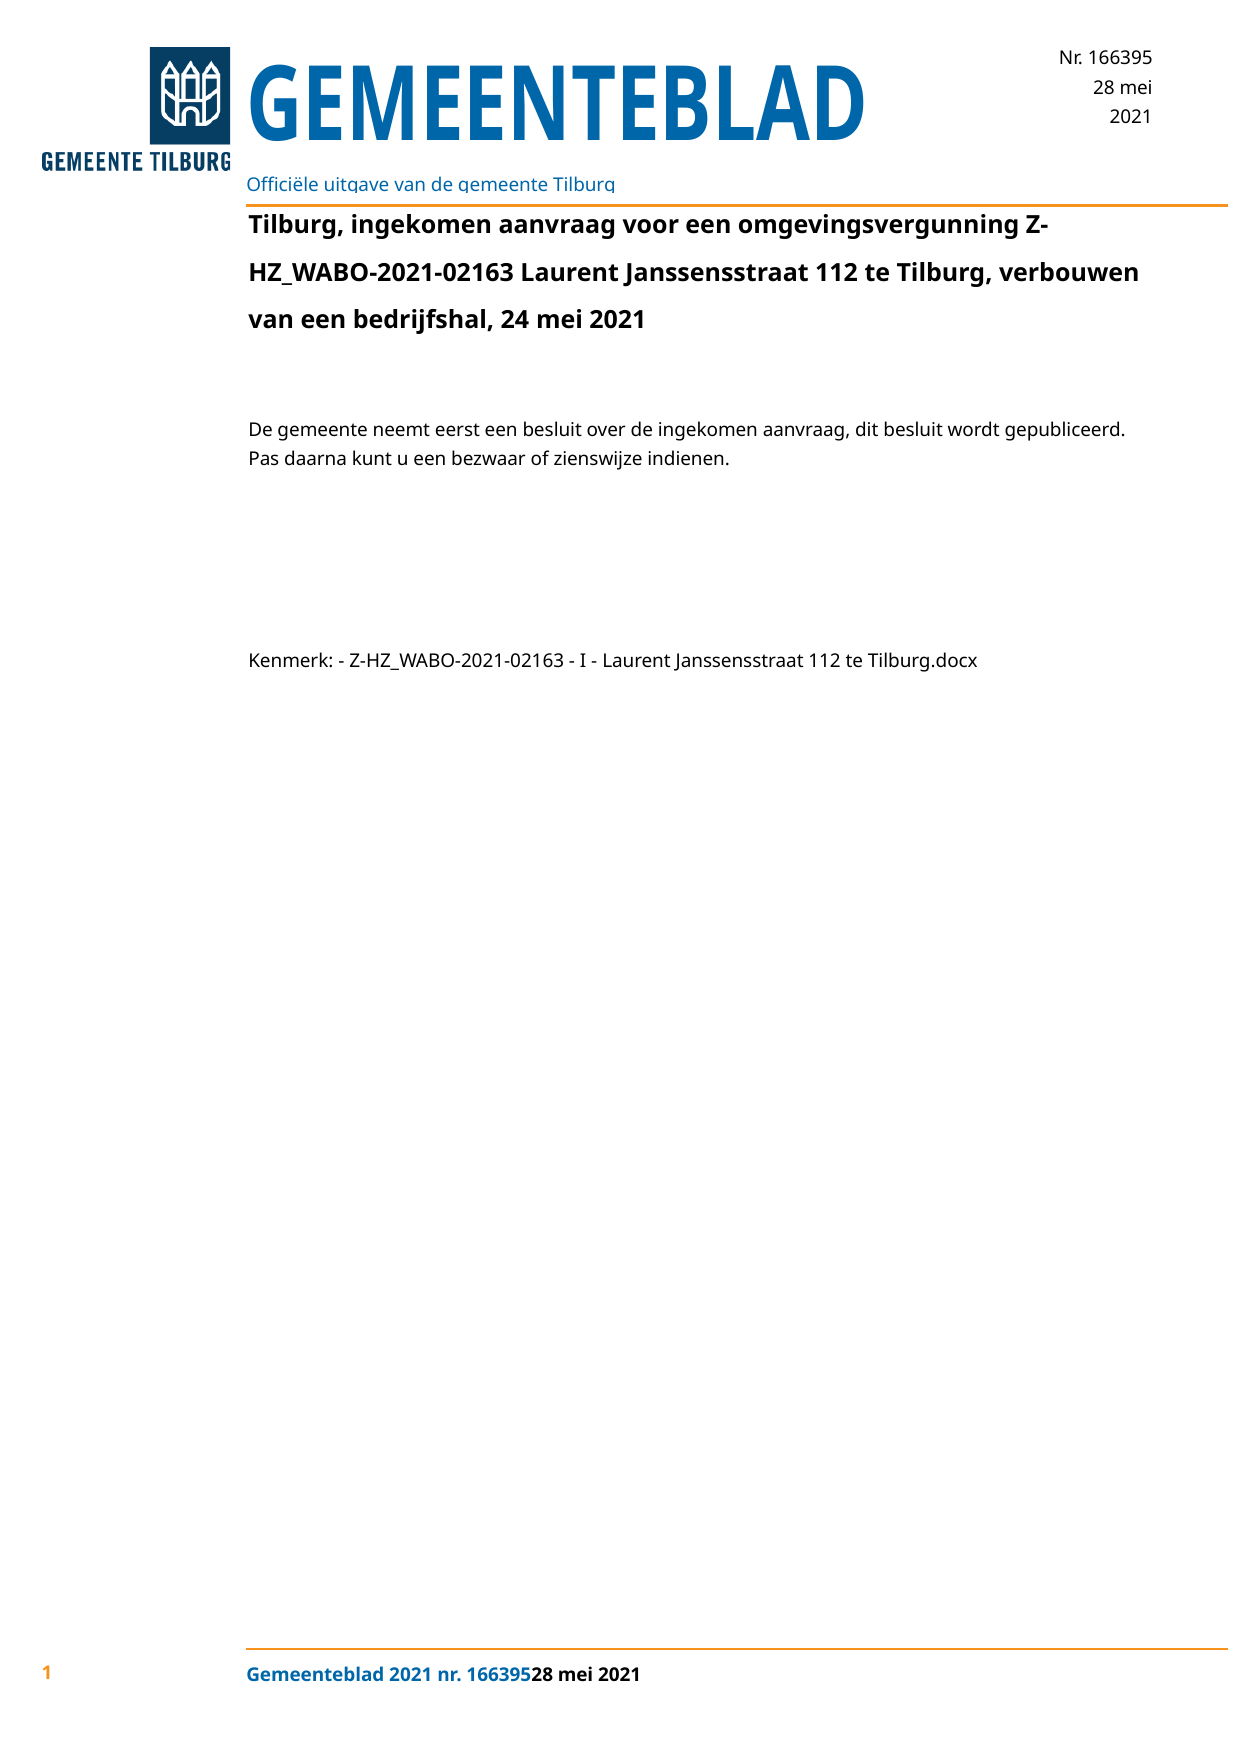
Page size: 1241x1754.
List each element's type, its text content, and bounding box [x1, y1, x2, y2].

picture [41, 47, 231, 172]
text Kenmerk: - Z-HZ_WABO-2021-02163 - I - Laurent Janssensstraat 112 te Tilburg.docx [248, 647, 1152, 673]
text Tilburg, ingekomen aanvraag voor een omgevingsvergunning Z-HZ_WABO-2021-02163 Laurent Janssensstraat 112 te Tilburg, verbouwen van een bedrijfshal, 24 mei 2021 [248, 207, 1152, 336]
text De gemeente neemt eerst een besluit over de ingekomen aanvraag, dit besluit wordt gepubliceerd. Pas daarna kunt u een bezwaar of zienswijze indienen. [248, 416, 1152, 471]
